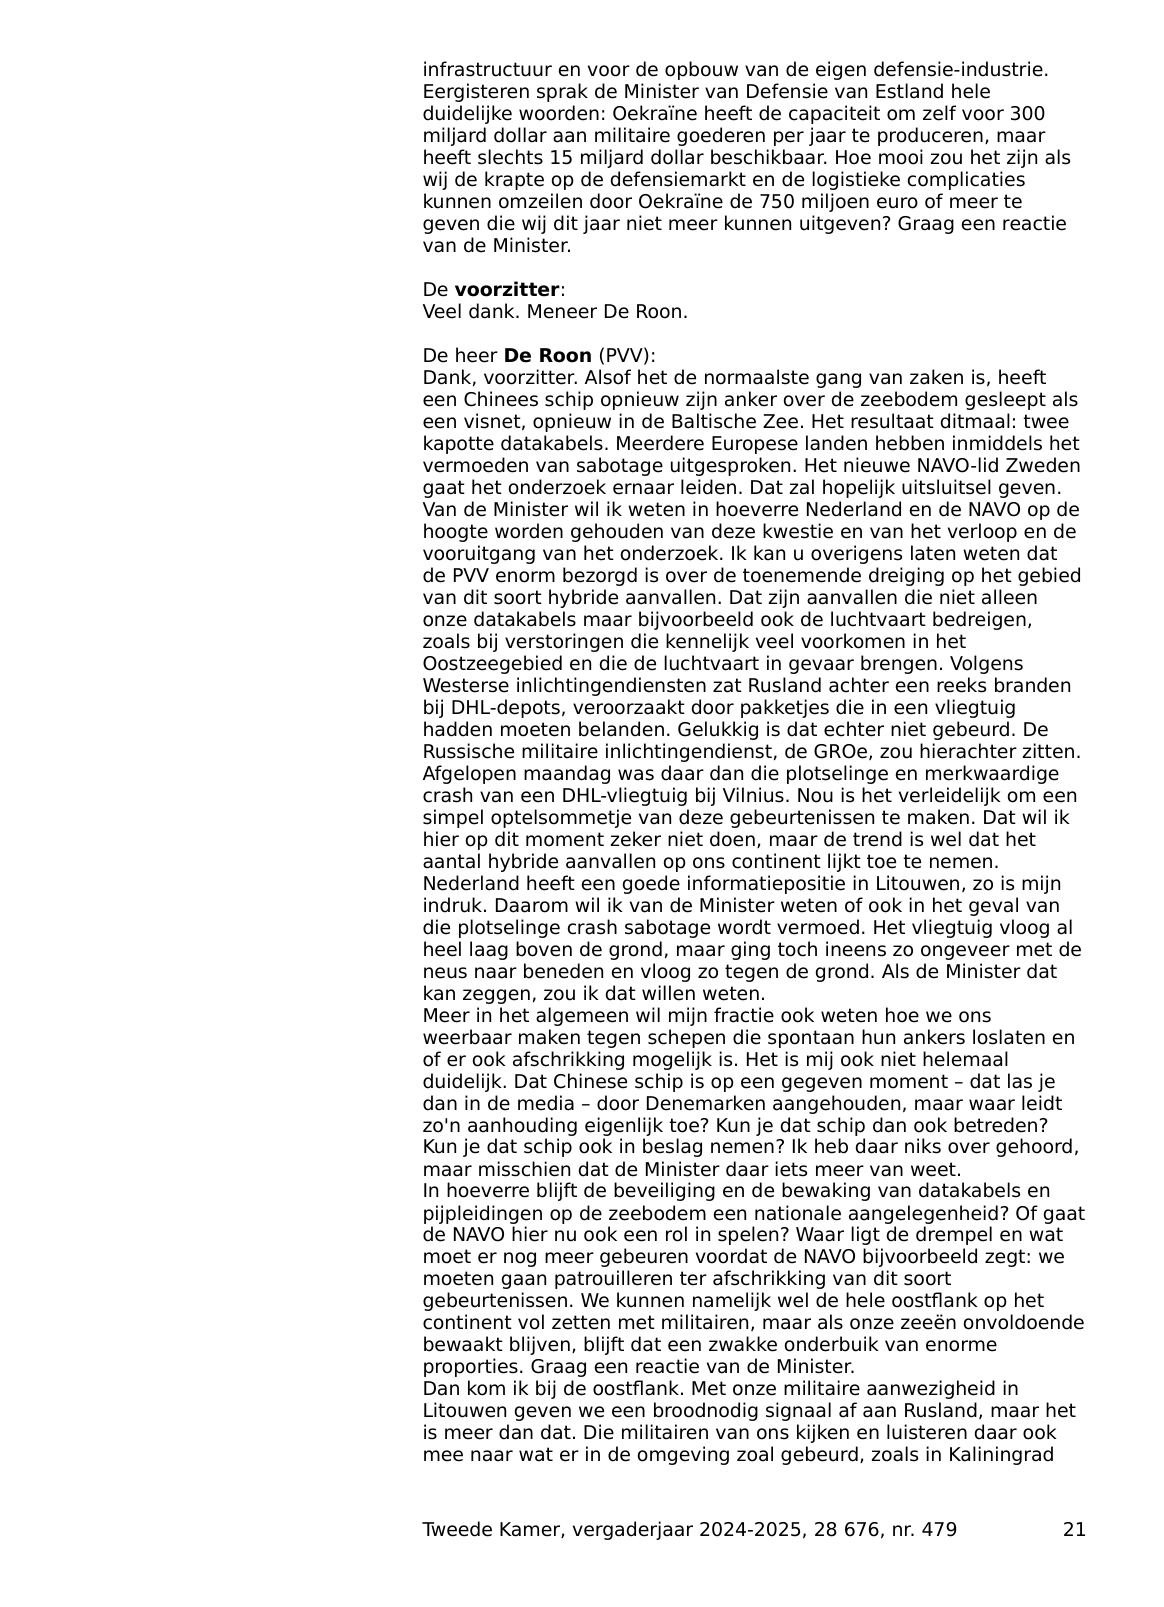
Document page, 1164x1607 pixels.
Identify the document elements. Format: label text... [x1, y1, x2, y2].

text Dan kom ik bij de oostflank. Met onze militaire aanwezigheid in Litouwen geven we een broodnodig signaal af aan Rusland, maar het is meer dan dat. Die militairen van ons kijken en luisteren daar ook mee naar wat er in de omgeving zoal gebeurd, zoals in Kaliningrad [422, 1378, 1087, 1466]
text De heer De Roon (PVV): [422, 345, 1087, 367]
text Veel dank. Meneer De Roon. [422, 301, 1087, 323]
text Meer in het algemeen wil mijn fractie ook weten hoe we ons weerbaar maken tegen schepen die spontaan hun ankers loslaten en of er ook afschrikking mogelijk is. Het is mij ook niet helemaal duidelijk. Dat Chinese schip is op een gegeven moment – dat las je dan in de media – door Denemarken aangehouden, maar waar leidt zo'n aanhouding eigenlijk toe? Kun je dat schip dan ook betreden? Kun je dat schip ook in beslag nemen? Ik heb daar niks over gehoord, maar misschien dat de Minister daar iets meer van weet. [422, 1004, 1087, 1180]
text Dank, voorzitter. Alsof het de normaalste gang van zaken is, heeft een Chinees schip opnieuw zijn anker over de zeebodem gesleept als een visnet, opnieuw in de Baltische Zee. Het resultaat ditmaal: twee kapotte datakabels. Meerdere Europese landen hebben inmiddels het vermoeden van sabotage uitgesproken. Het nieuwe NAVO-lid Zweden gaat het onderzoek ernaar leiden. Dat zal hopelijk uitsluitsel geven. Van de Minister wil ik weten in hoeverre Nederland en de NAVO op de hoogte worden gehouden van deze kwestie en van het verloop en de vooruitgang van het onderzoek. Ik kan u overigens laten weten dat de PVV enorm bezorgd is over de toenemende dreiging op het gebied van dit soort hybride aanvallen. Dat zijn aanvallen die niet alleen onze datakabels maar bijvoorbeeld ook de luchtvaart bedreigen, zoals bij verstoringen die kennelijk veel voorkomen in het Oostzeegebied en die de luchtvaart in gevaar brengen. Volgens Westerse inlichtingendiensten zat Rusland achter een reeks branden bij DHL-depots, veroorzaakt door pakketjes die in een vliegtuig hadden moeten belanden. Gelukkig is dat echter niet gebeurd. De Russische militaire inlichtingendienst, de GROe, zou hierachter zitten. Afgelopen maandag was daar dan die plotselinge en merkwaardige crash van een DHL-vliegtuig bij Vilnius. Nou is het verleidelijk om een simpel optelsommetje van deze gebeurtenissen te maken. Dat wil ik hier op dit moment zeker niet doen, maar de trend is wel dat het aantal hybride aanvallen op ons continent lijkt toe te nemen. [422, 367, 1087, 873]
text Nederland heeft een goede informatiepositie in Litouwen, zo is mijn indruk. Daarom wil ik van de Minister weten of ook in het geval van die plotselinge crash sabotage wordt vermoed. Het vliegtuig vloog al heel laag boven de grond, maar ging toch ineens zo ongeveer met de neus naar beneden en vloog zo tegen de grond. Als de Minister dat kan zeggen, zou ik dat willen weten. [422, 873, 1087, 1004]
text In hoeverre blijft de beveiliging en de bewaking van datakabels en pijpleidingen op de zeebodem een nationale aangelegenheid? Of gaat de NAVO hier nu ook een rol in spelen? Waar ligt de drempel en wat moet er nog meer gebeuren voordat de NAVO bijvoorbeeld zegt: we moeten gaan patrouilleren ter afschrikking van dit soort gebeurtenissen. We kunnen namelijk wel de hele oostflank op het continent vol zetten met militairen, maar als onze zeeën onvoldoende bewaakt blijven, blijft dat een zwakke onderbuik van enorme proporties. Graag een reactie van de Minister. [422, 1180, 1087, 1378]
text infrastructuur en voor de opbouw van de eigen defensie-industrie. Eergisteren sprak de Minister van Defensie van Estland hele duidelijke woorden: Oekraïne heeft de capaciteit om zelf voor 300 miljard dollar aan militaire goederen per jaar te produceren, maar heeft slechts 15 miljard dollar beschikbaar. Hoe mooi zou het zijn als wij de krapte op de defensiemarkt en de logistieke complicaties kunnen omzeilen door Oekraïne de 750 miljoen euro of meer te geven die wij dit jaar niet meer kunnen uitgeven? Graag een reactie van de Minister. [422, 59, 1087, 257]
text De voorzitter: [422, 279, 1087, 301]
